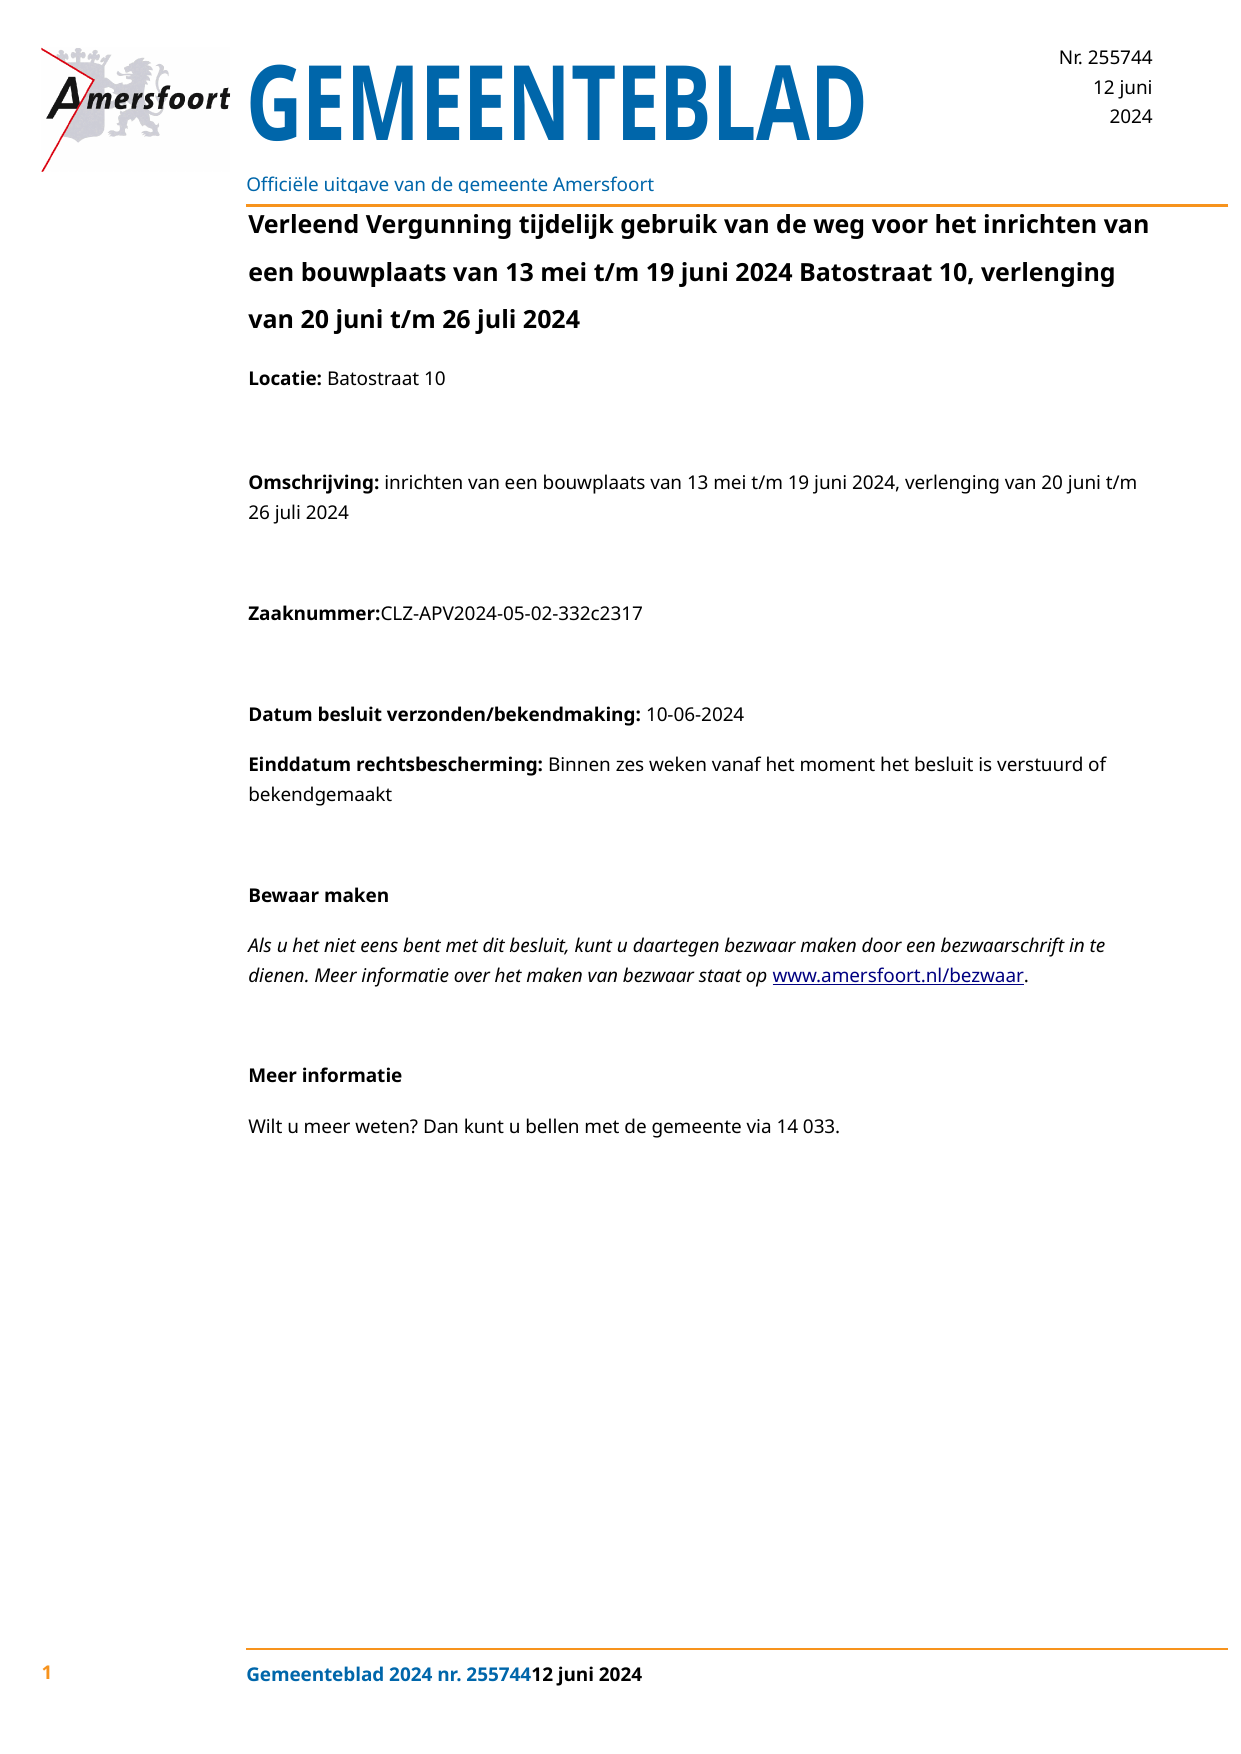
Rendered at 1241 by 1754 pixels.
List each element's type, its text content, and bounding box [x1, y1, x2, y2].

text Wilt u meer weten? Dan kunt u bellen met de gemeente via 14 033. [248, 1113, 1152, 1139]
text Datum besluit verzonden/bekendmaking: 10-06-2024 [248, 701, 1152, 727]
text Als u het niet eens bent met dit besluit, kunt u daartegen bezwaar maken door een bezwaarschrift in te dienen. Meer informatie over het maken van bezwaar staat op www.amersfoort.nl/bezwaar. [248, 932, 1152, 988]
text Einddatum rechtsbescherming: Binnen zes weken vanaf het moment het besluit is verstuurd of bekendgemaakt [248, 751, 1152, 807]
text Meer informatie [248, 1063, 1152, 1088]
text Bewaar maken [248, 882, 1152, 908]
picture [41, 47, 231, 172]
text Verleend Vergunning tijdelijk gebruik van de weg voor het inrichten van een bouwplaats van 13 mei t/m 19 juni 2024 Batostraat 10, verlenging van 20 juni t/m 26 juli 2024 [248, 207, 1152, 336]
text Locatie: Batostraat 10 [248, 366, 1152, 391]
text ﻿Omschrijving: inrichten van een bouwplaats van 13 mei t/m 19 juni 2024, verlenging van 20 juni t/m 26 juli 2024 [248, 466, 1152, 525]
text Zaaknummer:CLZ-APV2024-05-02-332c2317 [248, 600, 1152, 626]
